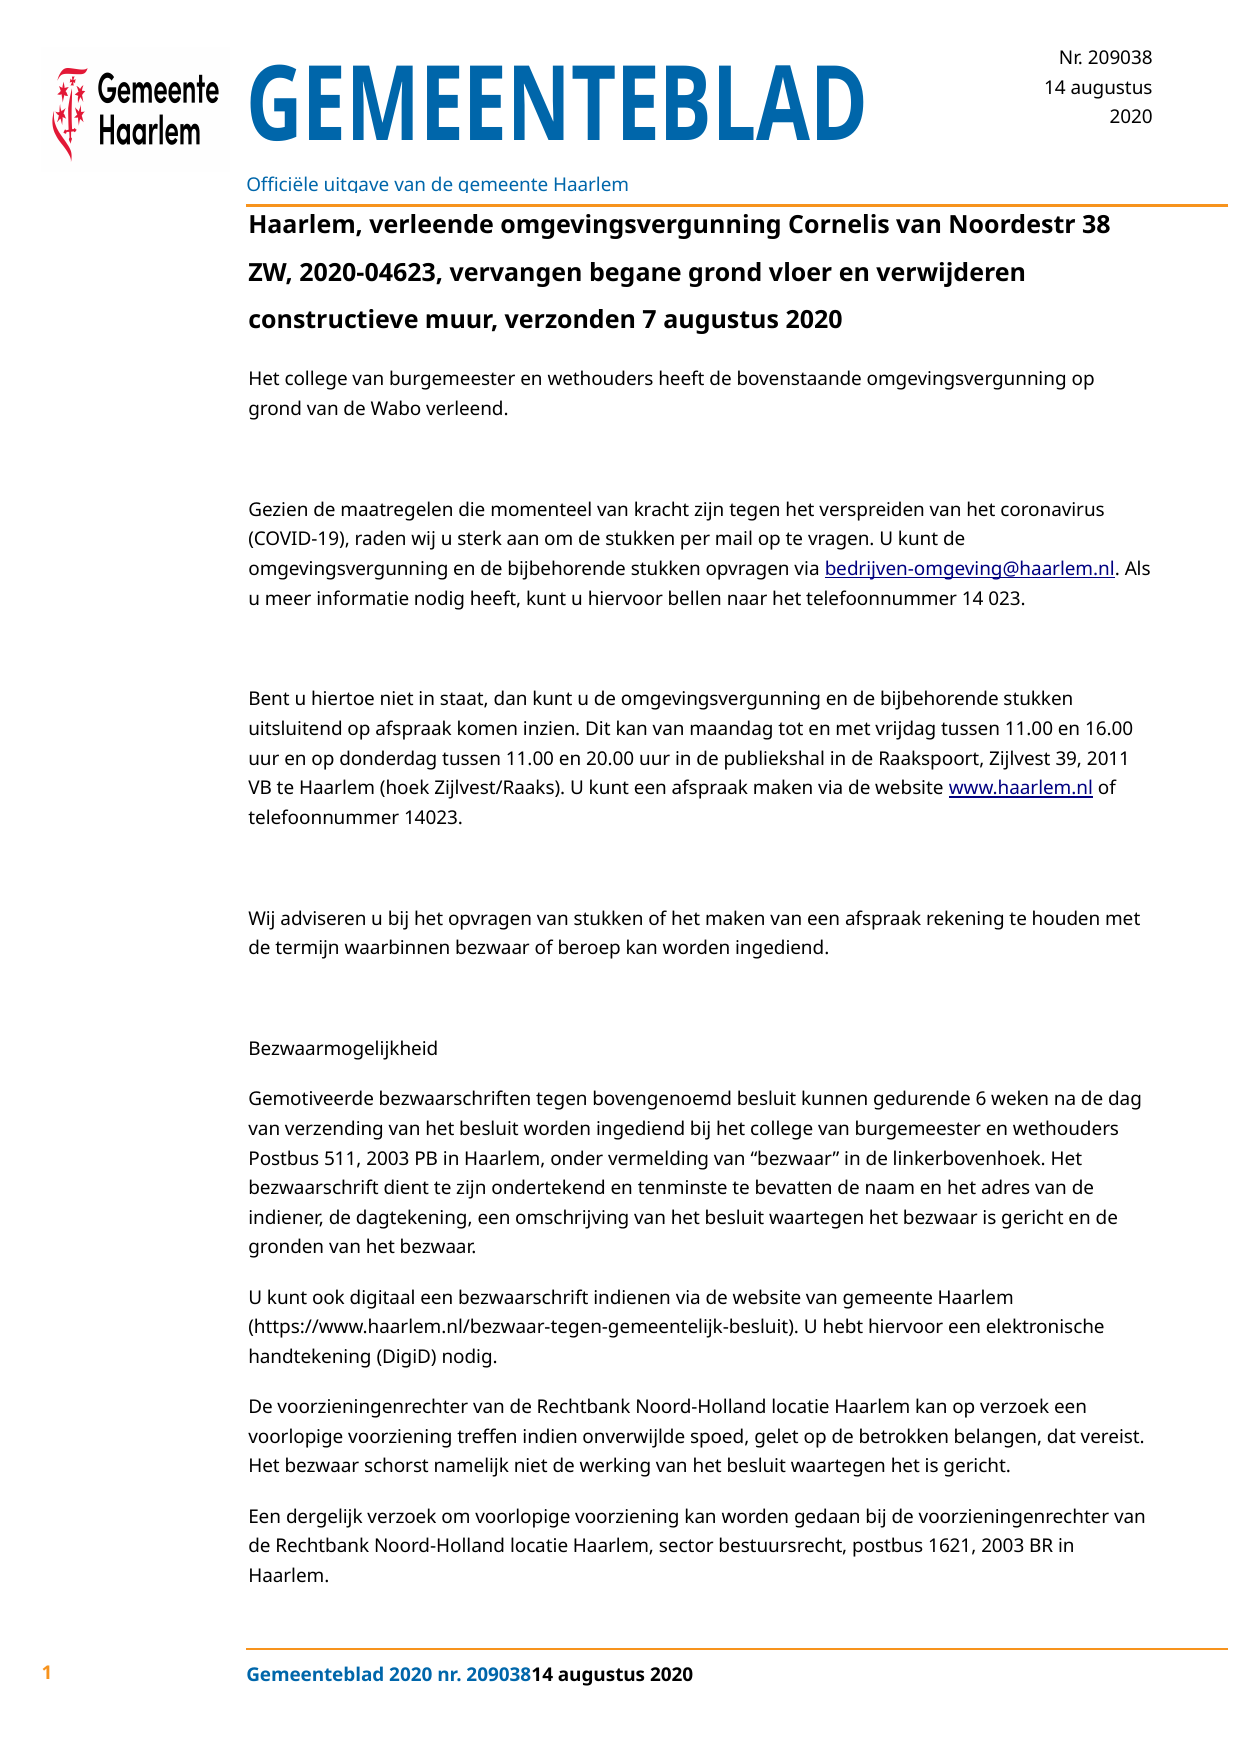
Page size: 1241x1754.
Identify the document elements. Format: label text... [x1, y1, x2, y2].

text Een dergelijk verzoek om voorlopige voorziening kan worden gedaan bij de voorzieningenrechter van de Rechtbank Noord-Holland locatie Haarlem, sector bestuursrecht, postbus 1621, 2003 BR in Haarlem. [248, 1503, 1152, 1588]
text De voorzieningenrechter van de Rechtbank Noord-Holland locatie Haarlem kan op verzoek een voorlopige voorziening treffen indien onverwijlde spoed, gelet op de betrokken belangen, dat vereist. Het bezwaar schorst namelijk niet de werking van het besluit waartegen het is gericht. [248, 1393, 1152, 1478]
text Wij adviseren u bij het opvragen van stukken of het maken van een afspraak rekening te houden met de termijn waarbinnen bezwaar of beroep kan worden ingediend. [248, 905, 1152, 960]
text Bezwaarmogelijkheid [248, 1035, 1152, 1061]
picture [41, 47, 231, 172]
text U kunt ook digitaal een bezwaarschrift indienen via de website van gemeente Haarlem (https://www.haarlem.nl/bezwaar-tegen-gemeentelijk-besluit). U hebt hiervoor een elektronische handtekening (DigiD) nodig. [248, 1284, 1152, 1369]
text Gezien de maatregelen die momenteel van kracht zijn tegen het verspreiden van het coronavirus (COVID-19), raden wij u sterk aan om de stukken per mail op te vragen. U kunt de omgevingsvergunning en de bijbehorende stukken opvragen via bedrijven-omgeving@haarlem.nl. Als u meer informatie nodig heeft, kunt u hiervoor bellen naar het telefoonnummer 14 023. [248, 496, 1152, 610]
text Gemotiveerde bezwaarschriften tegen bovengenoemd besluit kunnen gedurende 6 weken na de dag van verzending van het besluit worden ingediend bij het college van burgemeester en wethouders Postbus 511, 2003 PB in Haarlem, onder vermelding van “bezwaar” in de linkerbovenhoek. Het bezwaarschrift dient te zijn ondertekend en tenminste te bevatten de naam en het adres van de indiener, de dagtekening, een omschrijving van het besluit waartegen het bezwaar is gericht en de gronden van het bezwaar. [248, 1086, 1152, 1259]
text Het college van burgemeester en wethouders heeft de bovenstaande omgevingsvergunning op grond van de Wabo verleend. [248, 366, 1152, 421]
text Haarlem, verleende omgevingsvergunning Cornelis van Noordestr 38 ZW, 2020-04623, vervangen begane grond vloer en verwijderen constructieve muur, verzonden 7 augustus 2020 [248, 207, 1152, 336]
text Bent u hiertoe niet in staat, dan kunt u de omgevingsvergunning en de bijbehorende stukken uitsluitend op afspraak komen inzien. Dit kan van maandag tot en met vrijdag tussen 11.00 en 16.00 uur en op donderdag tussen 11.00 en 20.00 uur in de publiekshal in de Raakspoort, Zijlvest 39, 2011 VB te Haarlem (hoek Zijlvest/Raaks). U kunt een afspraak maken via de website www.haarlem.nl of telefoonnummer 14023. [248, 686, 1152, 829]
